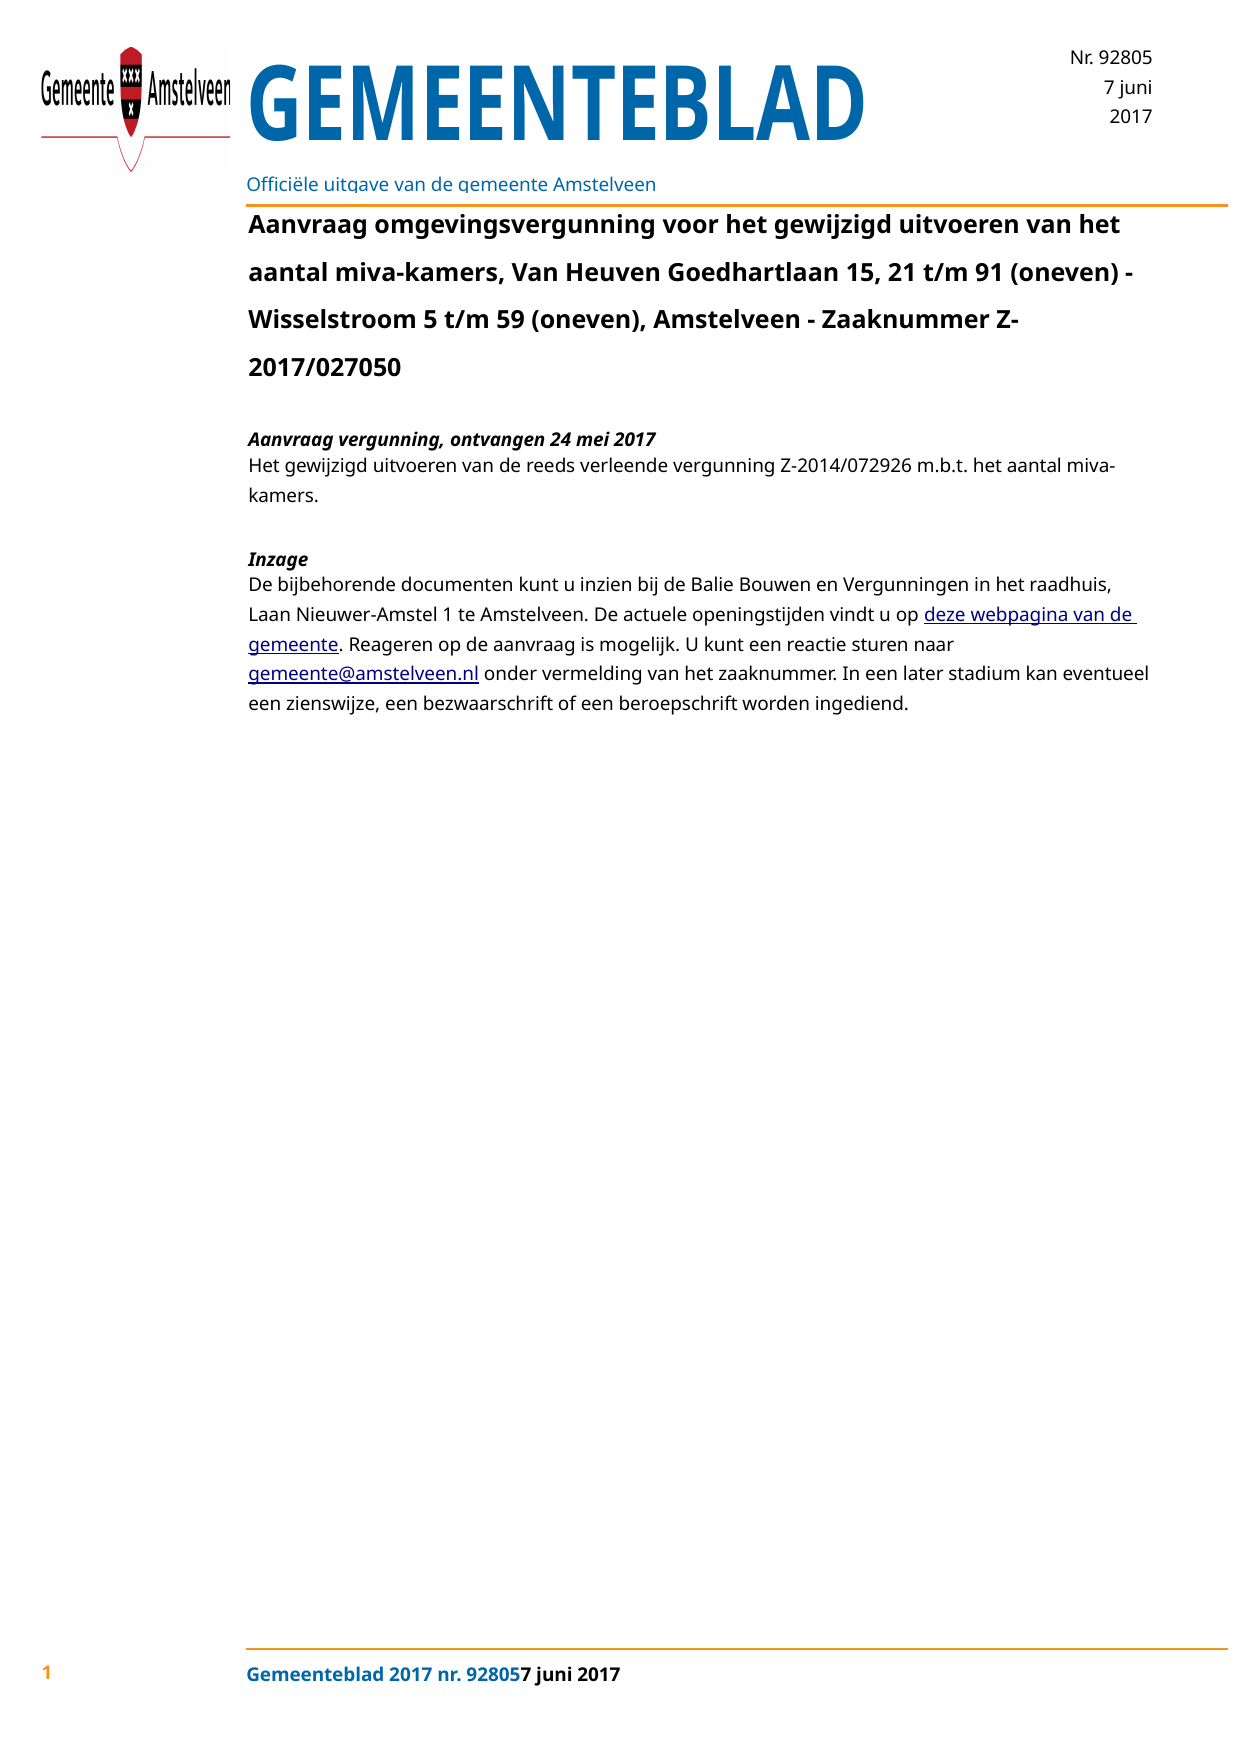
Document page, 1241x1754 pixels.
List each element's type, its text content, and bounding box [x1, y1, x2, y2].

picture [41, 47, 231, 172]
text Aanvraag vergunning, ontvangen 24 mei 2017 [248, 427, 1152, 452]
text De bijbehorende documenten kunt u inzien bij de Balie Bouwen en Vergunningen in het raadhuis, Laan Nieuwer-Amstel 1 te Amstelveen. De actuele openingstijden vindt u op deze webpagina van de gemeente. Reageren op de aanvraag is mogelijk. U kunt een reactie sturen naar gemeente@amstelveen.nl onder vermelding van het zaaknummer. In een later stadium kan eventueel een zienswijze, een bezwaarschrift of een beroepschrift worden ingediend. [248, 572, 1152, 716]
text Inzage [248, 546, 1152, 572]
text Aanvraag omgevingsvergunning voor het gewijzigd uitvoeren van het aantal miva-kamers, Van Heuven Goedhartlaan 15, 21 t/m 91 (oneven) - Wisselstroom 5 t/m 59 (oneven), Amstelveen - Zaaknummer Z-2017/027050 [248, 207, 1152, 384]
text Het gewijzigd uitvoeren van de reeds verleende vergunning Z-2014/072926 m.b.t. het aantal miva-kamers. [248, 452, 1152, 508]
